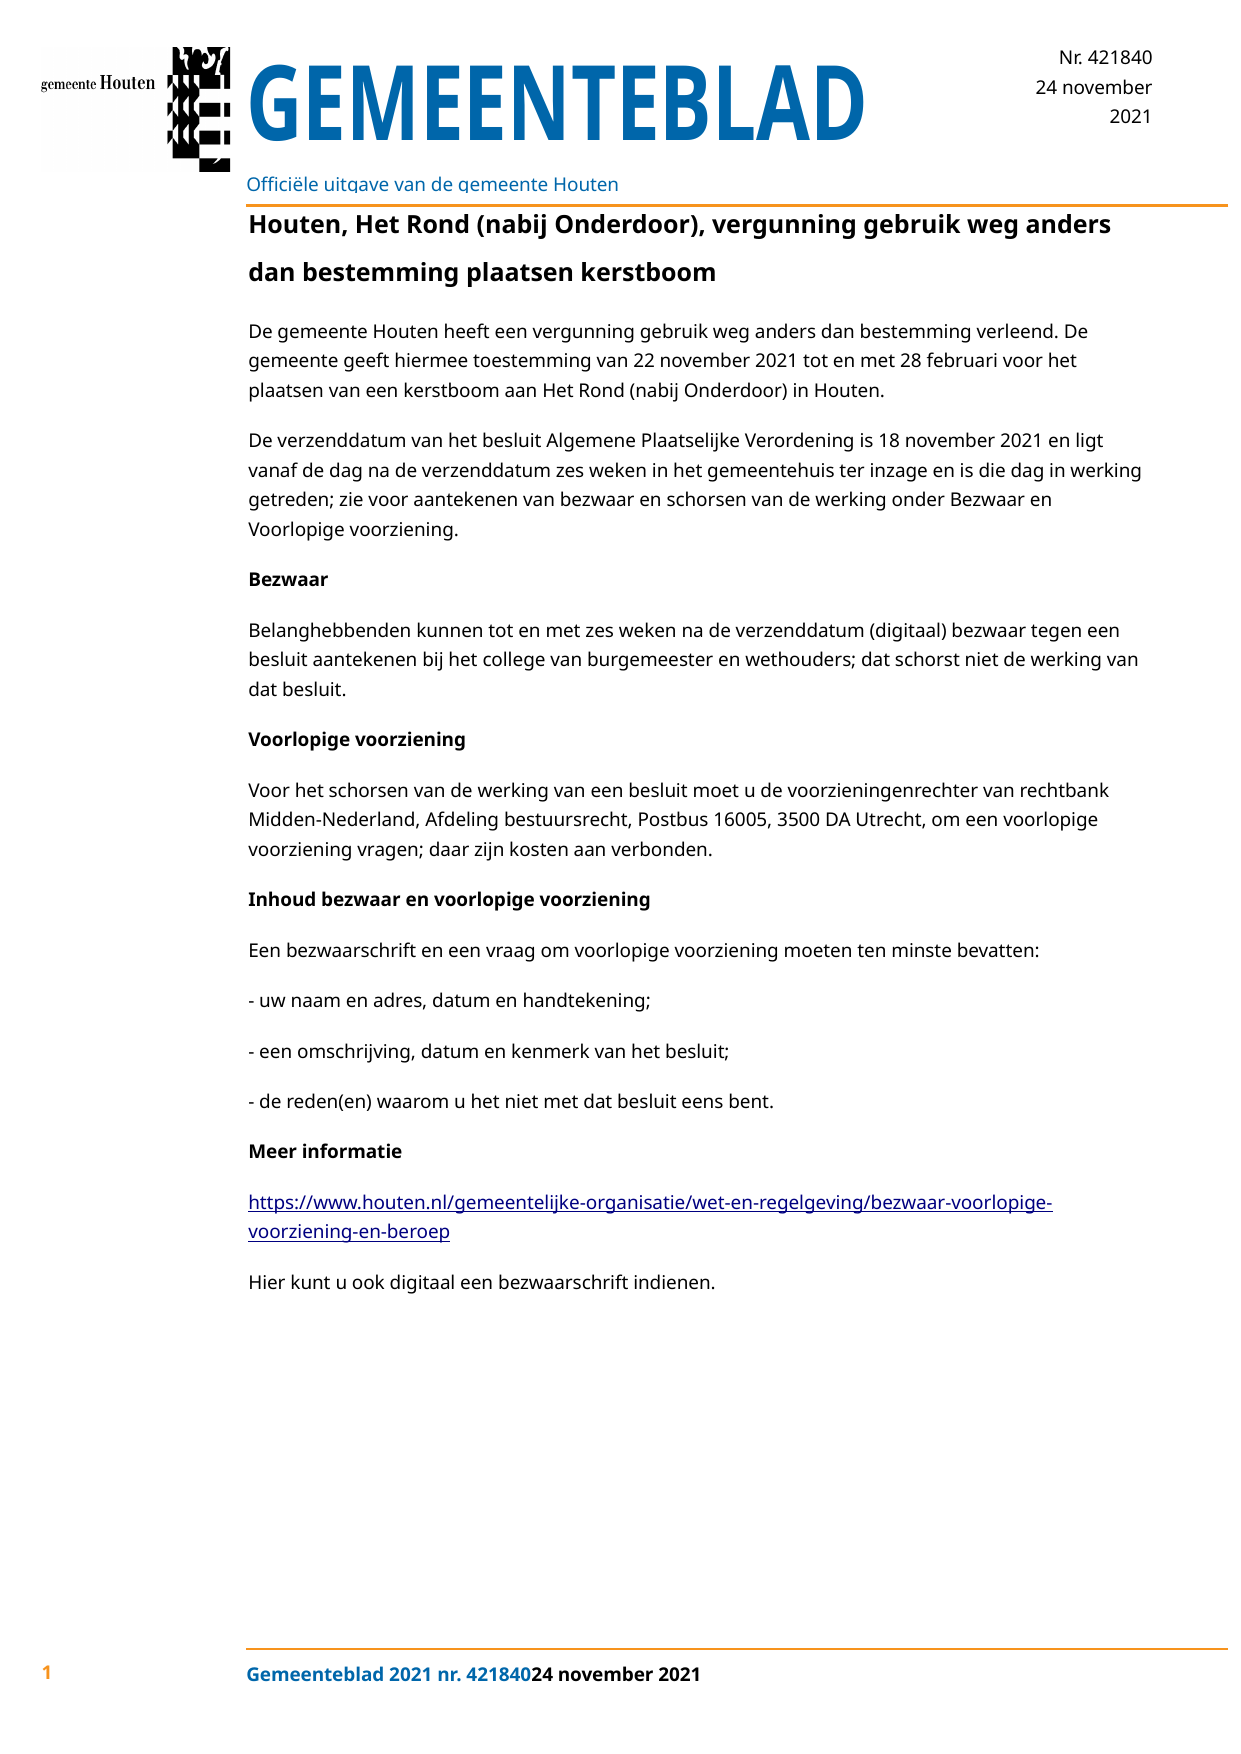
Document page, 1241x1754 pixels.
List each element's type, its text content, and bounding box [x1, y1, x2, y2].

text De verzenddatum van het besluit Algemene Plaatselijke Verordening is 18 november 2021 en ligt vanaf de dag na de verzenddatum zes weken in het gemeentehuis ter inzage en is die dag in werking getreden; zie voor aantekenen van bezwaar en schorsen van de werking onder Bezwaar en Voorlopige voorziening. [248, 427, 1152, 542]
text https://www.houten.nl/gemeentelijke-organisatie/wet-en-regelgeving/bezwaar-voorlopige-voorziening-en-beroep [248, 1189, 1152, 1244]
text Meer informatie [248, 1139, 1152, 1164]
text Bezwaar [248, 567, 1152, 592]
text - de reden(en) waarom u het niet met dat besluit eens bent. [248, 1088, 1152, 1114]
text Hier kunt u ook digitaal een bezwaarschrift indienen. [248, 1269, 1152, 1295]
text Belanghebbenden kunnen tot en met zes weken na de verzenddatum (digitaal) bezwaar tegen een besluit aantekenen bij het college van burgemeester en wethouders; dat schorst niet de werking van dat besluit. [248, 617, 1152, 702]
picture [41, 47, 231, 172]
text Voorlopige voorziening [248, 727, 1152, 752]
text - uw naam en adres, datum en handtekening; [248, 987, 1152, 1013]
text Een bezwaarschrift en een vraag om voorlopige voorziening moeten ten minste bevatten: [248, 937, 1152, 963]
text De gemeente Houten heeft een vergunning gebruik weg anders dan bestemming verleend. De gemeente geeft hiermee toestemming van 22 november 2021 tot en met 28 februari voor het plaatsen van een kerstboom aan Het Rond (nabij Onderdoor) in Houten. [248, 318, 1152, 403]
text Inhoud bezwaar en voorlopige voorziening [248, 887, 1152, 912]
text Houten, Het Rond (nabij Onderdoor), vergunning gebruik weg anders dan bestemming plaatsen kerstboom [248, 207, 1152, 288]
text Voor het schorsen van de werking van een besluit moet u de voorzieningenrechter van rechtbank Midden-Nederland, Afdeling bestuursrecht, Postbus 16005, 3500 DA Utrecht, om een voorlopige voorziening vragen; daar zijn kosten aan verbonden. [248, 777, 1152, 862]
text - een omschrijving, datum en kenmerk van het besluit; [248, 1038, 1152, 1064]
